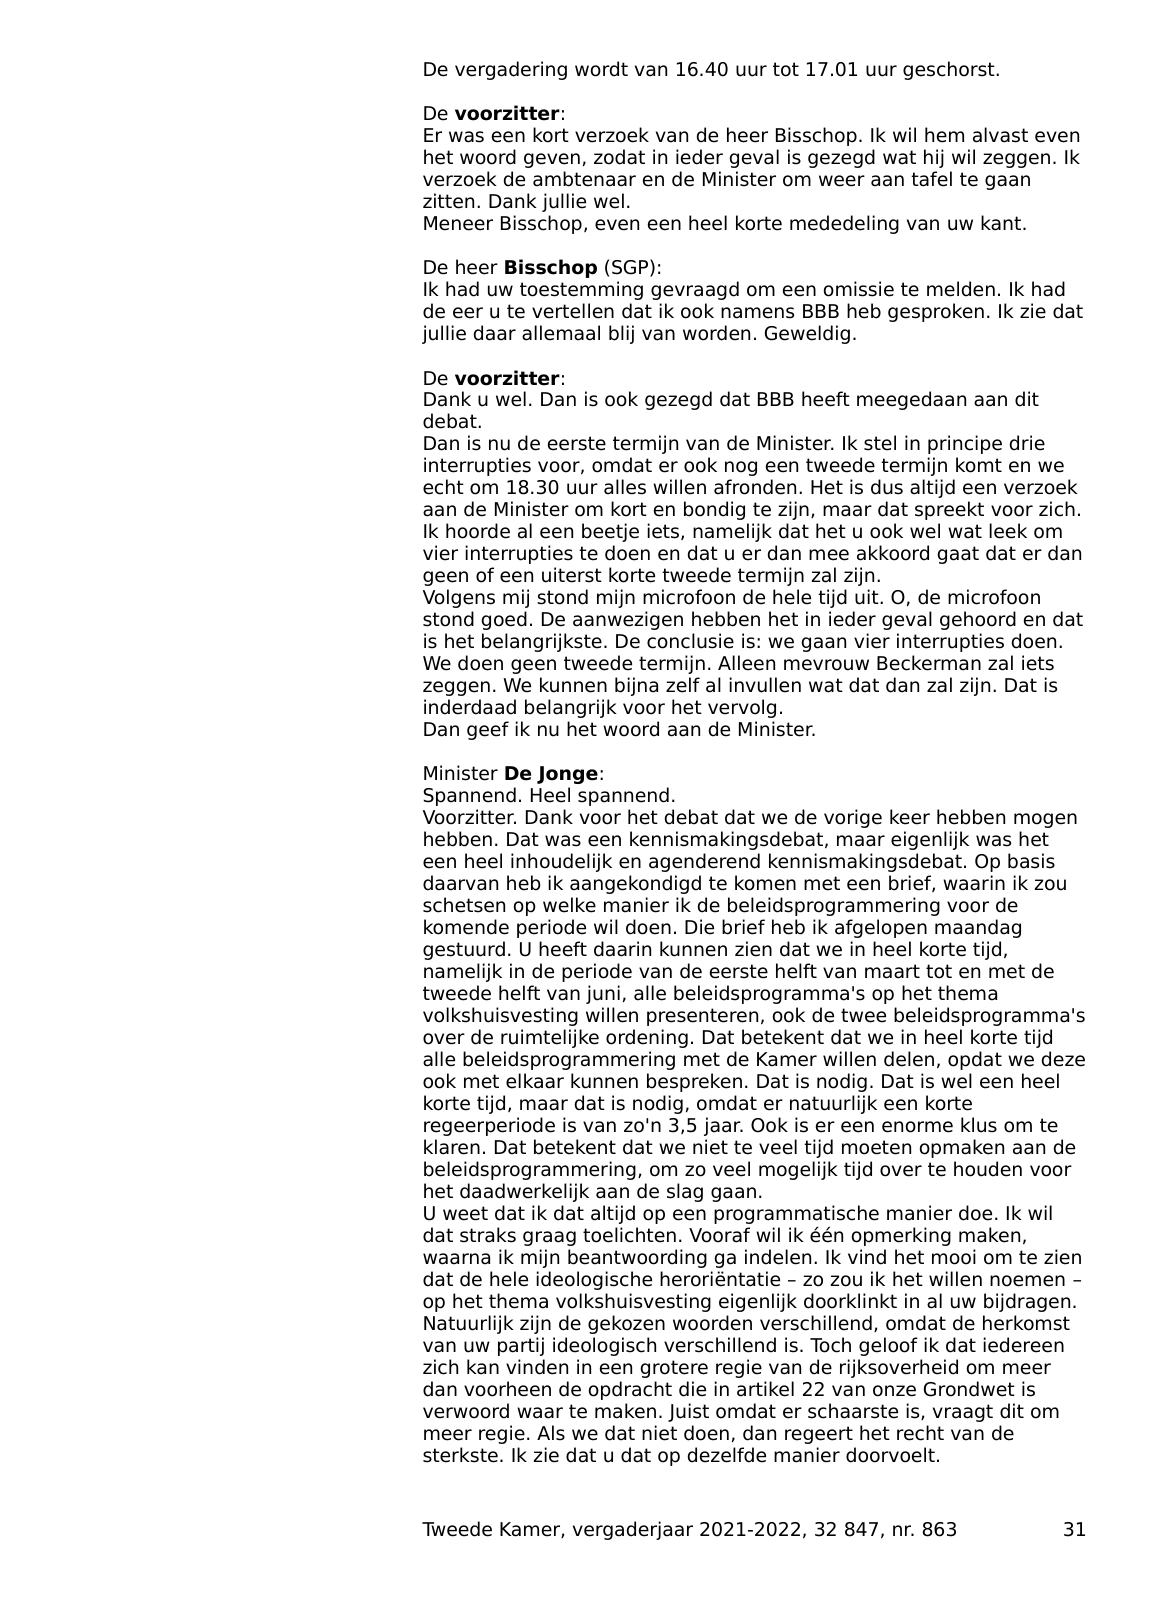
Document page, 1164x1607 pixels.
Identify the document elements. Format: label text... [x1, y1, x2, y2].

text De vergadering wordt van 16.40 uur tot 17.01 uur geschorst. [422, 59, 1087, 81]
text Volgens mij stond mijn microfoon de hele tijd uit. O, de microfoon stond goed. De aanwezigen hebben het in ieder geval gehoord en dat is het belangrijkste. De conclusie is: we gaan vier interrupties doen. We doen geen tweede termijn. Alleen mevrouw Beckerman zal iets zeggen. We kunnen bijna zelf al invullen wat dat dan zal zijn. Dat is inderdaad belangrijk voor het vervolg. [422, 587, 1087, 719]
text Dan geef ik nu het woord aan de Minister. [422, 719, 1087, 741]
text Minister De Jonge: [422, 763, 1087, 785]
text Dan is nu de eerste termijn van de Minister. Ik stel in principe drie interrupties voor, omdat er ook nog een tweede termijn komt en we echt om 18.30 uur alles willen afronden. Het is dus altijd een verzoek aan de Minister om kort en bondig te zijn, maar dat spreekt voor zich. Ik hoorde al een beetje iets, namelijk dat het u ook wel wat leek om vier interrupties te doen en dat u er dan mee akkoord gaat dat er dan geen of een uiterst korte tweede termijn zal zijn. [422, 433, 1087, 587]
text Ik had uw toestemming gevraagd om een omissie te melden. Ik had de eer u te vertellen dat ik ook namens BBB heb gesproken. Ik zie dat jullie daar allemaal blij van worden. Geweldig. [422, 279, 1087, 345]
text Spannend. Heel spannend. [422, 785, 1087, 807]
text De voorzitter: [422, 103, 1087, 125]
text U weet dat ik dat altijd op een programmatische manier doe. Ik wil dat straks graag toelichten. Vooraf wil ik één opmerking maken, waarna ik mijn beantwoording ga indelen. Ik vind het mooi om te zien dat de hele ideologische heroriëntatie – zo zou ik het willen noemen – op het thema volkshuisvesting eigenlijk doorklinkt in al uw bijdragen. Natuurlijk zijn de gekozen woorden verschillend, omdat de herkomst van uw partij ideologisch verschillend is. Toch geloof ik dat iedereen zich kan vinden in een grotere regie van de rijksoverheid om meer dan voorheen de opdracht die in artikel 22 van onze Grondwet is verwoord waar te maken. Juist omdat er schaarste is, vraagt dit om meer regie. Als we dat niet doen, dan regeert het recht van de sterkste. Ik zie dat u dat op dezelfde manier doorvoelt. [422, 1203, 1087, 1467]
text Er was een kort verzoek van de heer Bisschop. Ik wil hem alvast even het woord geven, zodat in ieder geval is gezegd wat hij wil zeggen. Ik verzoek de ambtenaar en de Minister om weer aan tafel te gaan zitten. Dank jullie wel. [422, 125, 1087, 213]
text Voorzitter. Dank voor het debat dat we de vorige keer hebben mogen hebben. Dat was een kennismakingsdebat, maar eigenlijk was het een heel inhoudelijk en agenderend kennismakingsdebat. Op basis daarvan heb ik aangekondigd te komen met een brief, waarin ik zou schetsen op welke manier ik de beleidsprogrammering voor de komende periode wil doen. Die brief heb ik afgelopen maandag gestuurd. U heeft daarin kunnen zien dat we in heel korte tijd, namelijk in de periode van de eerste helft van maart tot en met de tweede helft van juni, alle beleidsprogramma's op het thema volkshuisvesting willen presenteren, ook de twee beleidsprogramma's over de ruimtelijke ordening. Dat betekent dat we in heel korte tijd alle beleidsprogrammering met de Kamer willen delen, opdat we deze ook met elkaar kunnen bespreken. Dat is nodig. Dat is wel een heel korte tijd, maar dat is nodig, omdat er natuurlijk een korte regeerperiode is van zo'n 3,5 jaar. Ook is er een enorme klus om te klaren. Dat betekent dat we niet te veel tijd moeten opmaken aan de beleidsprogrammering, om zo veel mogelijk tijd over te houden voor het daadwerkelijk aan de slag gaan. [422, 807, 1087, 1203]
text De heer Bisschop (SGP): [422, 257, 1087, 279]
text De voorzitter: [422, 367, 1087, 389]
text Meneer Bisschop, even een heel korte mededeling van uw kant. [422, 213, 1087, 235]
text Dank u wel. Dan is ook gezegd dat BBB heeft meegedaan aan dit debat. [422, 389, 1087, 433]
